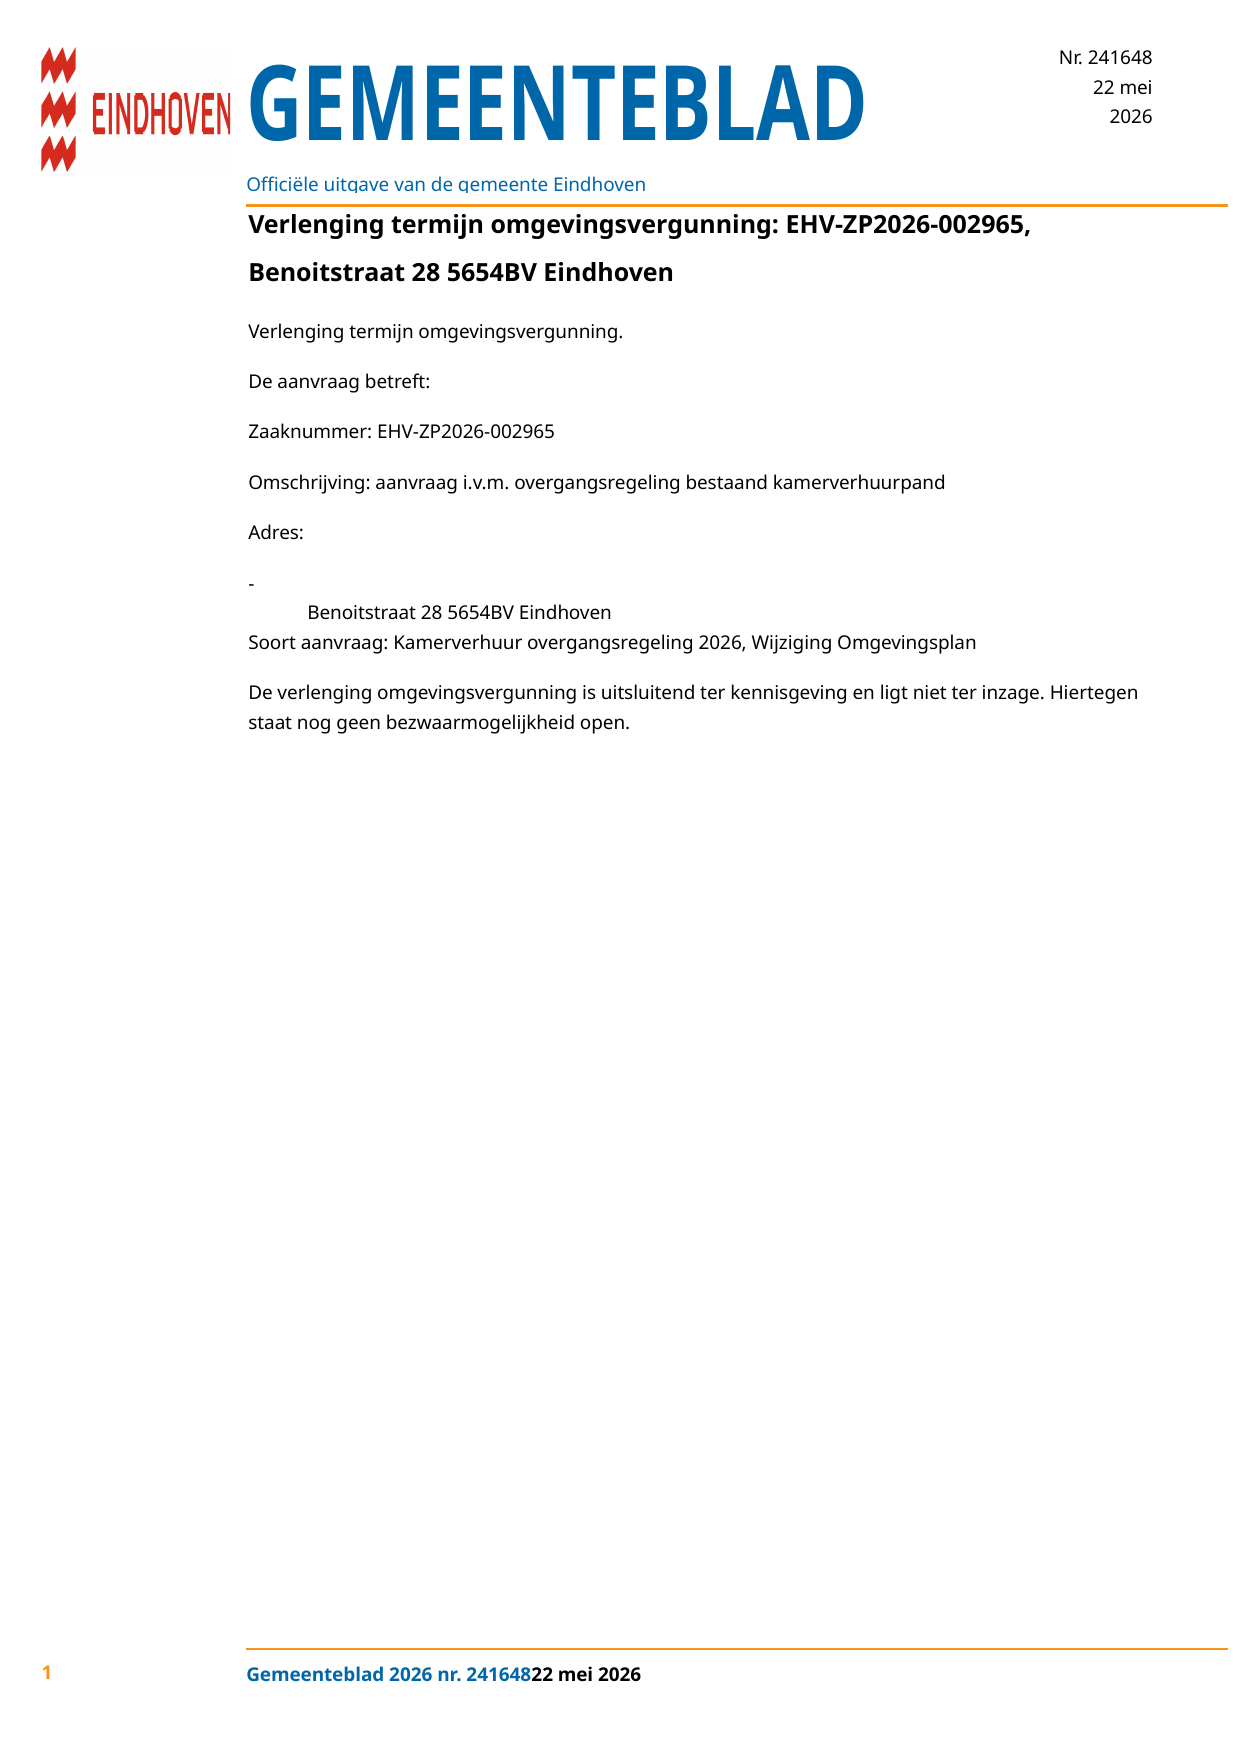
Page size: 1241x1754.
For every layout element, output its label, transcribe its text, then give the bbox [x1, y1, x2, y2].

text De verlenging omgevingsvergunning is uitsluitend ter kennisgeving en ligt niet ter inzage. Hiertegen staat nog geen bezwaarmogelijkheid open. [248, 679, 1152, 735]
list Benoitstraat 28 5654BV Eindhoven [248, 599, 1152, 625]
picture [41, 47, 231, 172]
text Verlenging termijn omgevingsvergunning: EHV-ZP2026-002965, Benoitstraat 28 5654BV Eindhoven [248, 207, 1152, 288]
text Zaaknummer: EHV-ZP2026-002965 [248, 419, 1152, 444]
text Verlenging termijn omgevingsvergunning. [248, 318, 1152, 344]
text De aanvraag betreft: [248, 368, 1152, 394]
text Adres: [248, 519, 1152, 545]
text Soort aanvraag: Kamerverhuur overgangsregeling 2026, Wijziging Omgevingsplan [248, 629, 1152, 655]
text Omschrijving: aanvraag i.v.m. overgangsregeling bestaand kamerverhuurpand [248, 469, 1152, 495]
